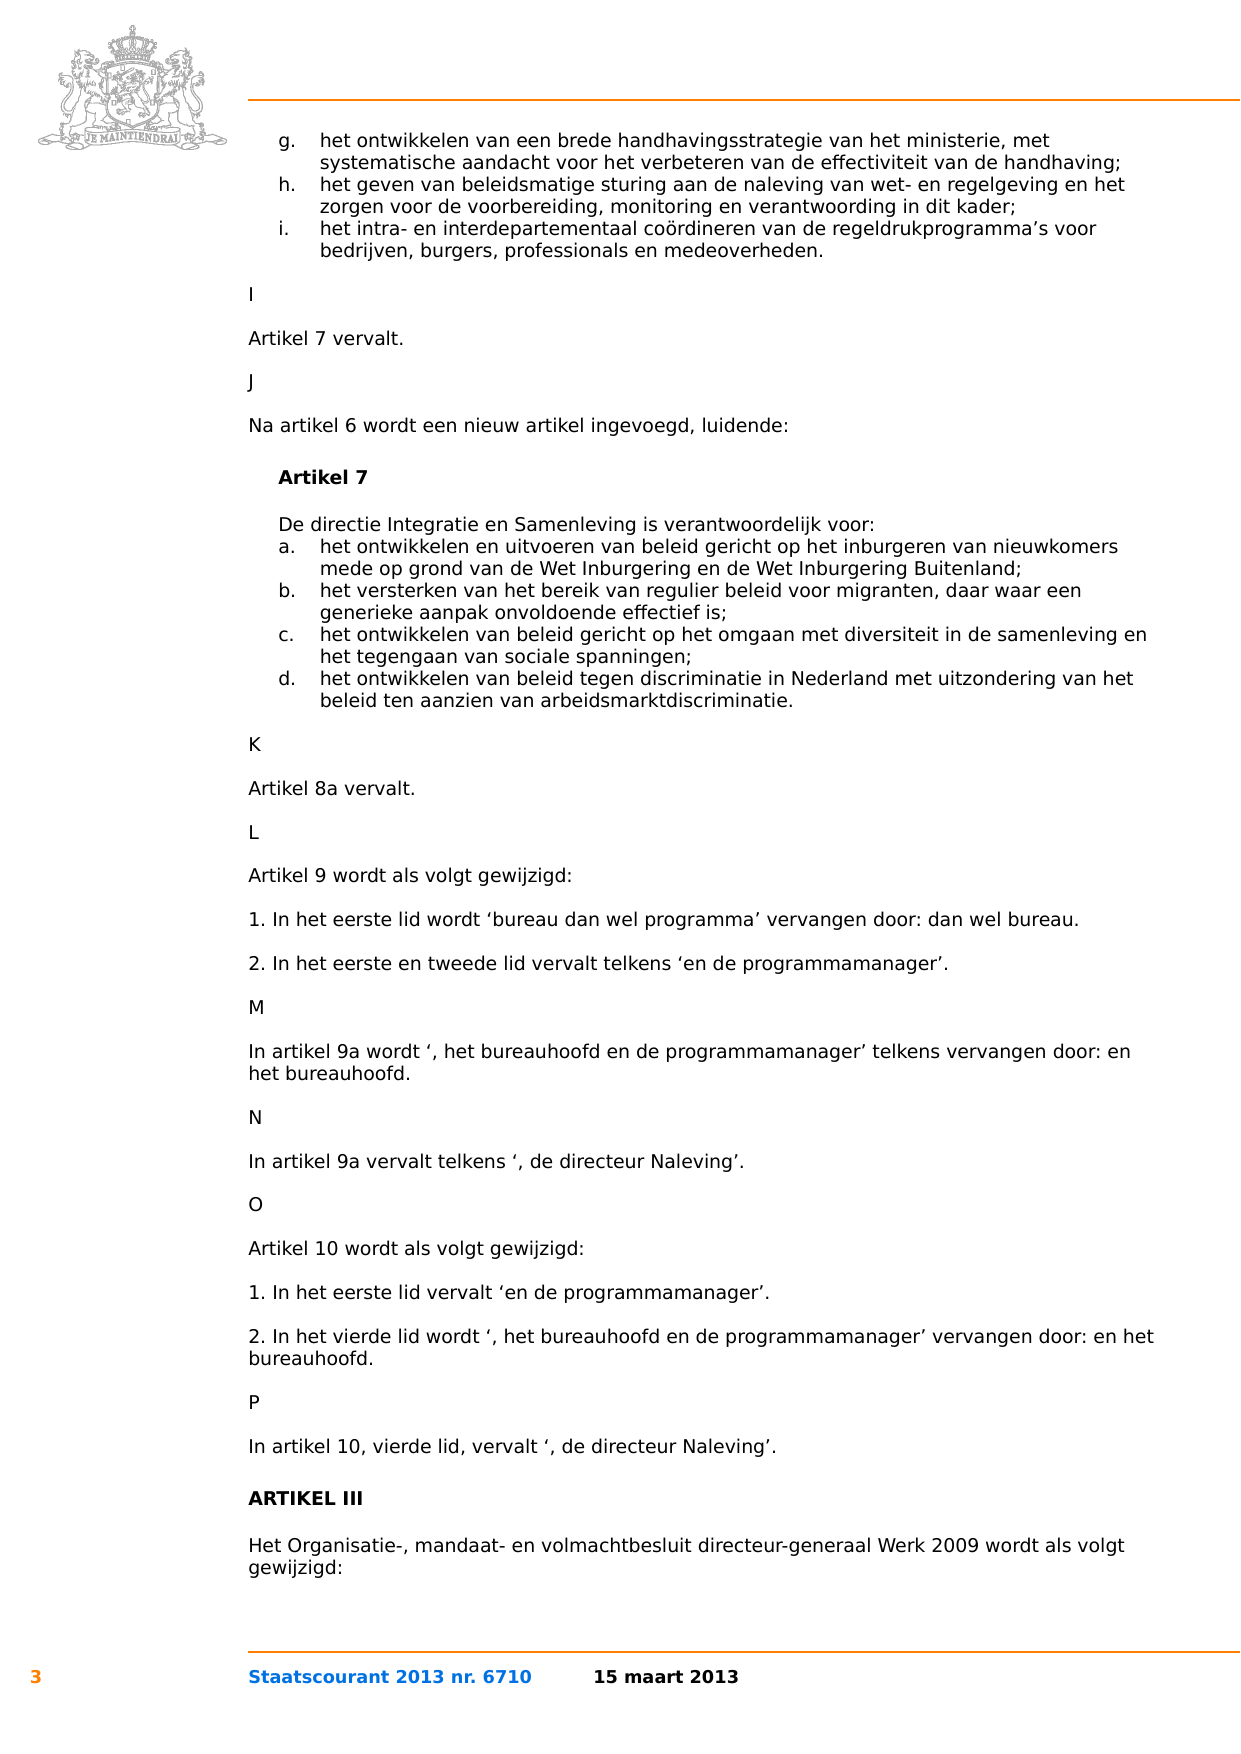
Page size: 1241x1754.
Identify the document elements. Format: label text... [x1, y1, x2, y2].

text Artikel 8a vervalt. [248, 778, 1163, 800]
text d. het ontwikkelen van beleid tegen discriminatie in Nederland met uitzondering van het beleid ten aanzien van arbeidsmarktdiscriminatie. [278, 668, 1163, 712]
text Artikel 7 vervalt. [248, 327, 1163, 349]
subtitle Artikel 7 [278, 467, 1163, 489]
text 2. In het vierde lid wordt ‘, het bureauhoofd en de programmamanager’ vervangen door: en het bureauhoofd. [248, 1326, 1163, 1370]
text 2. In het eerste en tweede lid vervalt telkens ‘en de programmamanager’. [248, 953, 1163, 975]
text N [248, 1107, 1163, 1129]
text O [248, 1194, 1163, 1216]
subtitle ARTIKEL III [248, 1488, 1163, 1509]
text Artikel 9 wordt als volgt gewijzigd: [248, 865, 1163, 887]
text L [248, 822, 1163, 843]
text i. het intra- en interdepartementaal coördineren van de regeldrukprogramma’s voor bedrijven, burgers, professionals en medeoverheden. [278, 218, 1163, 262]
text 1. In het eerste lid vervalt ‘en de programmamanager’. [248, 1282, 1163, 1304]
text Het Organisatie-, mandaat- en volmachtbesluit directeur-generaal Werk 2009 wordt als volgt gewijzigd: [248, 1534, 1163, 1578]
text J [248, 371, 1163, 393]
text K [248, 734, 1163, 756]
text Artikel 10 wordt als volgt gewijzigd: [248, 1238, 1163, 1260]
text h. het geven van beleidsmatige sturing aan de naleving van wet- en regelgeving en het zorgen voor de voorbereiding, monitoring en verantwoording in dit kader; [278, 174, 1163, 218]
text c. het ontwikkelen van beleid gericht op het omgaan met diversiteit in de samenleving en het tegengaan van sociale spanningen; [278, 624, 1163, 668]
text M [248, 997, 1163, 1019]
text a. het ontwikkelen en uitvoeren van beleid gericht op het inburgeren van nieuwkomers mede op grond van de Wet Inburgering en de Wet Inburgering Buitenland; [278, 536, 1163, 580]
text In artikel 9a wordt ‘, het bureauhoofd en de programmamanager’ telkens vervangen door: en het bureauhoofd. [248, 1041, 1163, 1085]
text Na artikel 6 wordt een nieuw artikel ingevoegd, luidende: [248, 415, 1163, 437]
text De directie Integratie en Samenleving is verantwoordelijk voor: [278, 514, 1163, 536]
picture [38, 25, 227, 150]
text b. het versterken van het bereik van regulier beleid voor migranten, daar waar een generieke aanpak onvoldoende effectief is; [278, 580, 1163, 624]
text g. het ontwikkelen van een brede handhavingsstrategie van het ministerie, met systematische aandacht voor het verbeteren van de effectiviteit van de handhaving; [278, 130, 1163, 174]
text In artikel 10, vierde lid, vervalt ‘, de directeur Naleving’. [248, 1436, 1163, 1458]
text In artikel 9a vervalt telkens ‘, de directeur Naleving’. [248, 1151, 1163, 1172]
text P [248, 1392, 1163, 1414]
text I [248, 284, 1163, 306]
text 1. In het eerste lid wordt ‘bureau dan wel programma’ vervangen door: dan wel bureau. [248, 909, 1163, 931]
